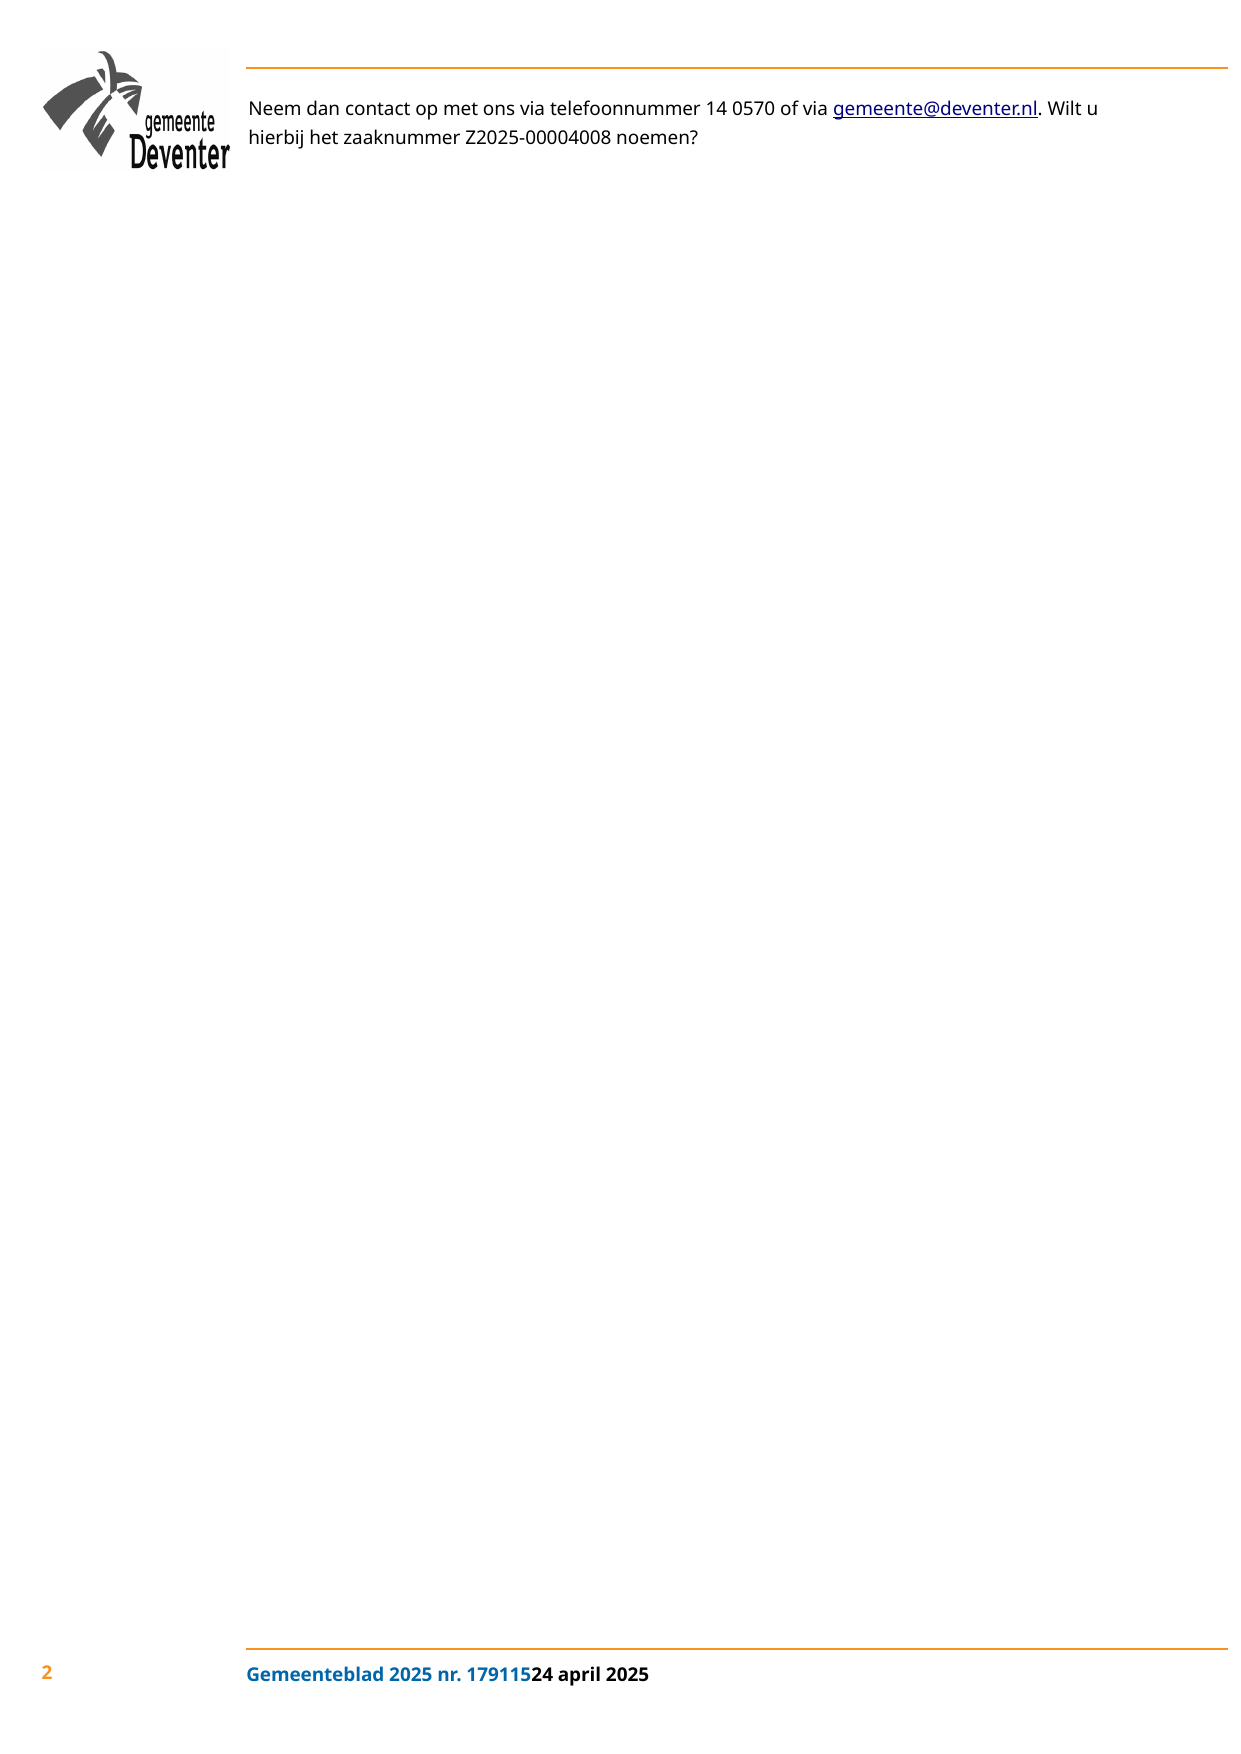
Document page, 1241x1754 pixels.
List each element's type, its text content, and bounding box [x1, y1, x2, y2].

text Neem dan contact op met ons via telefoonnummer 14 0570 of via gemeente@deventer.nl. Wilt u hierbij het zaaknummer Z2025-00004008 noemen? [248, 95, 1152, 150]
picture [41, 47, 231, 172]
